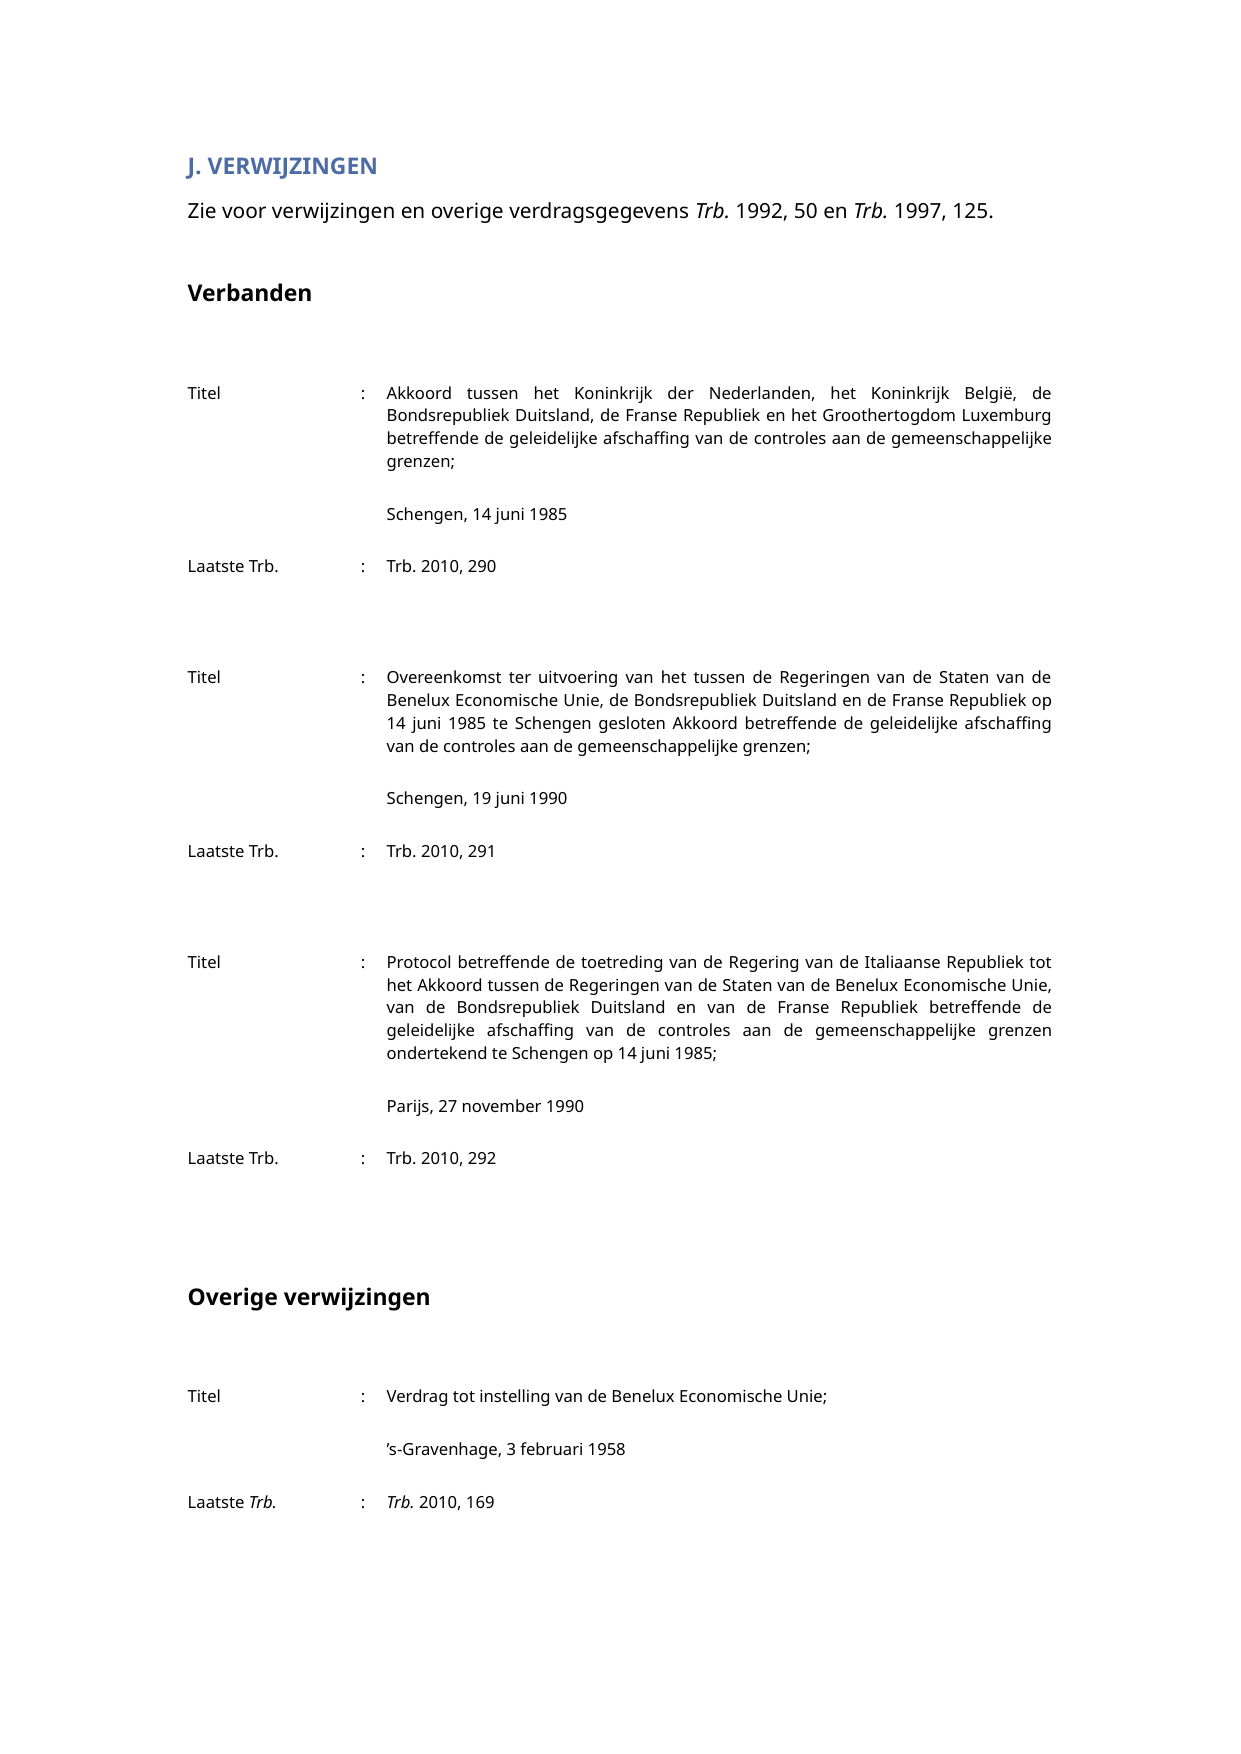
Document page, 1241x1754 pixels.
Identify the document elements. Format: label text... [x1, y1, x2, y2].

table_cell Titel [188, 951, 361, 1147]
table_cell Trb. 2010, 169 [386, 1490, 1053, 1543]
table_cell Overeenkomst ter uitvoering van het tussen de Regeringen van de Staten van de Benelux Economische Unie, de Bondsrepubliek Duitsland en de Franse Republiek op 14 juni 1985 te Schengen gesloten Akkoord betreffende de geleidelijke afschaffing van de controles aan de gemeenschappelijke grenzen; Schengen, 19 juni 1990 [386, 666, 1053, 839]
table_cell [361, 892, 386, 951]
table_cell [386, 608, 1053, 666]
table_cell : [361, 840, 386, 892]
table_cell [188, 892, 361, 951]
subtitle Overige verwijzingen [187, 1281, 1053, 1312]
table_cell Trb. 2010, 291 [386, 840, 1053, 892]
table_cell [188, 608, 361, 666]
text Zie voor verwijzingen en overige verdragsgegevens Trb. 1992, 50 en Trb. 1997, 125. [187, 196, 1053, 225]
table_cell Laatste Trb. [188, 1490, 361, 1543]
subtitle Verbanden [187, 277, 1053, 308]
table_cell [361, 608, 386, 666]
table_cell : [361, 666, 386, 839]
table_cell : [361, 555, 386, 608]
table_cell Laatste Trb. [188, 840, 361, 892]
table_cell Titel [188, 666, 361, 839]
table_cell : [361, 951, 386, 1147]
table_cell Trb. 2010, 290 [386, 555, 1053, 608]
table_cell Laatste Trb. [188, 555, 361, 608]
table_cell Protocol betreffende de toetreding van de Regering van de Italiaanse Republiek tot het Akkoord tussen de Regeringen van de Staten van de Benelux Economische Unie, van de Bondsrepubliek Duitsland en van de Franse Republiek betreffende de geleidelijke afschaffing van de controles aan de gemeenschappelijke grenzen ondertekend te Schengen op 14 juni 1985; Parijs, 27 november 1990 [386, 951, 1053, 1147]
table_cell : [361, 1490, 386, 1543]
table_cell : [361, 1147, 386, 1200]
table_header Akkoord tussen het Koninkrijk der Nederlanden, het Koninkrijk België, de Bondsrepubliek Duitsland, de Franse Republiek en het Groothertogdom Luxemburg betreffende de geleidelijke afschaffing van de controles aan de gemeenschappelijke grenzen; Schengen, 14 juni 1985 [386, 381, 1053, 555]
table_header Titel [188, 1385, 361, 1490]
table_cell Trb. 2010, 292 [386, 1147, 1053, 1200]
subtitle J. VERWIJZINGEN [187, 150, 1053, 181]
table_cell Laatste Trb. [188, 1147, 361, 1200]
table_cell [386, 892, 1053, 951]
table_header Titel [188, 381, 361, 555]
table_header : [361, 1385, 386, 1490]
table_header Verdrag tot instelling van de Benelux Economische Unie; ’s-Gravenhage, 3 februari 1958 [386, 1385, 1053, 1490]
table_header : [361, 381, 386, 555]
